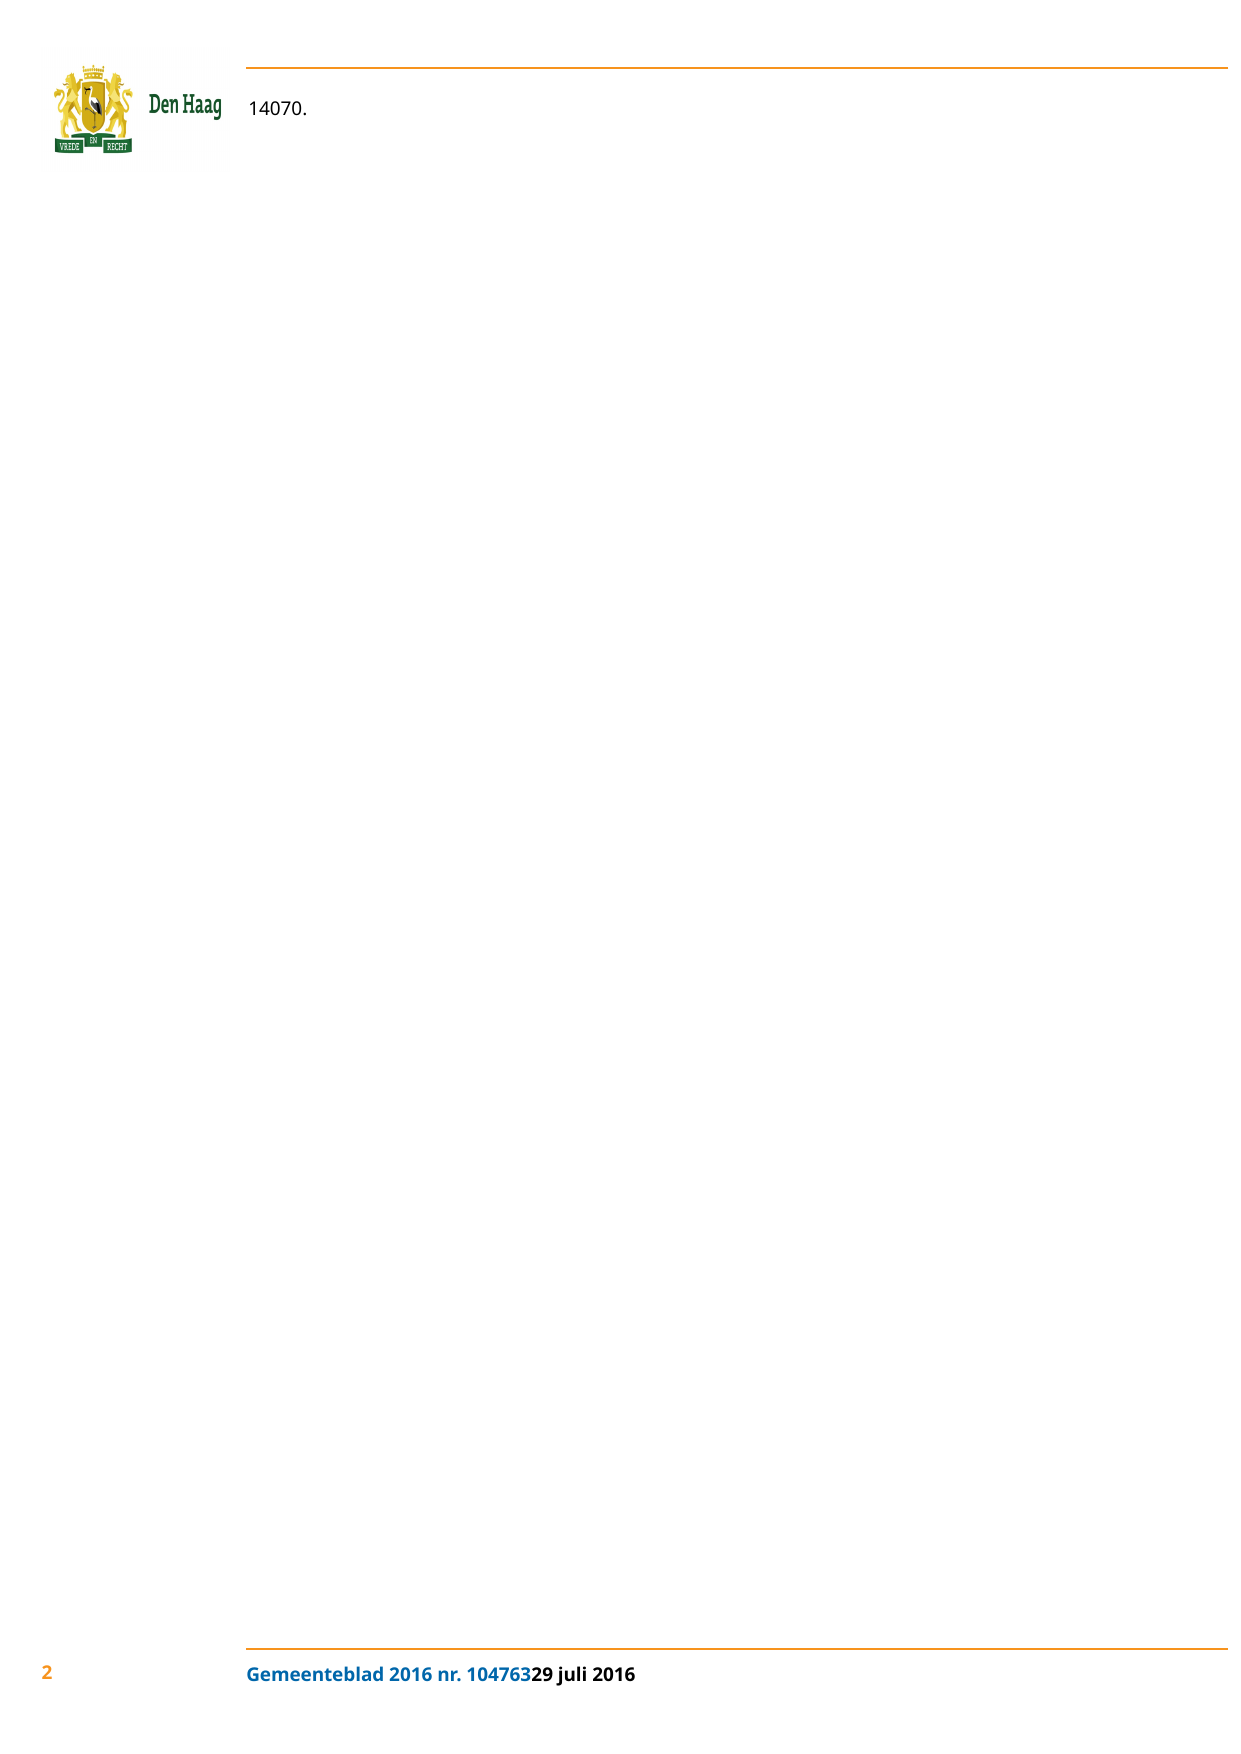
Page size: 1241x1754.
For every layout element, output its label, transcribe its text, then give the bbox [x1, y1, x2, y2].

text 14070. [248, 95, 1152, 121]
picture [41, 47, 231, 172]
